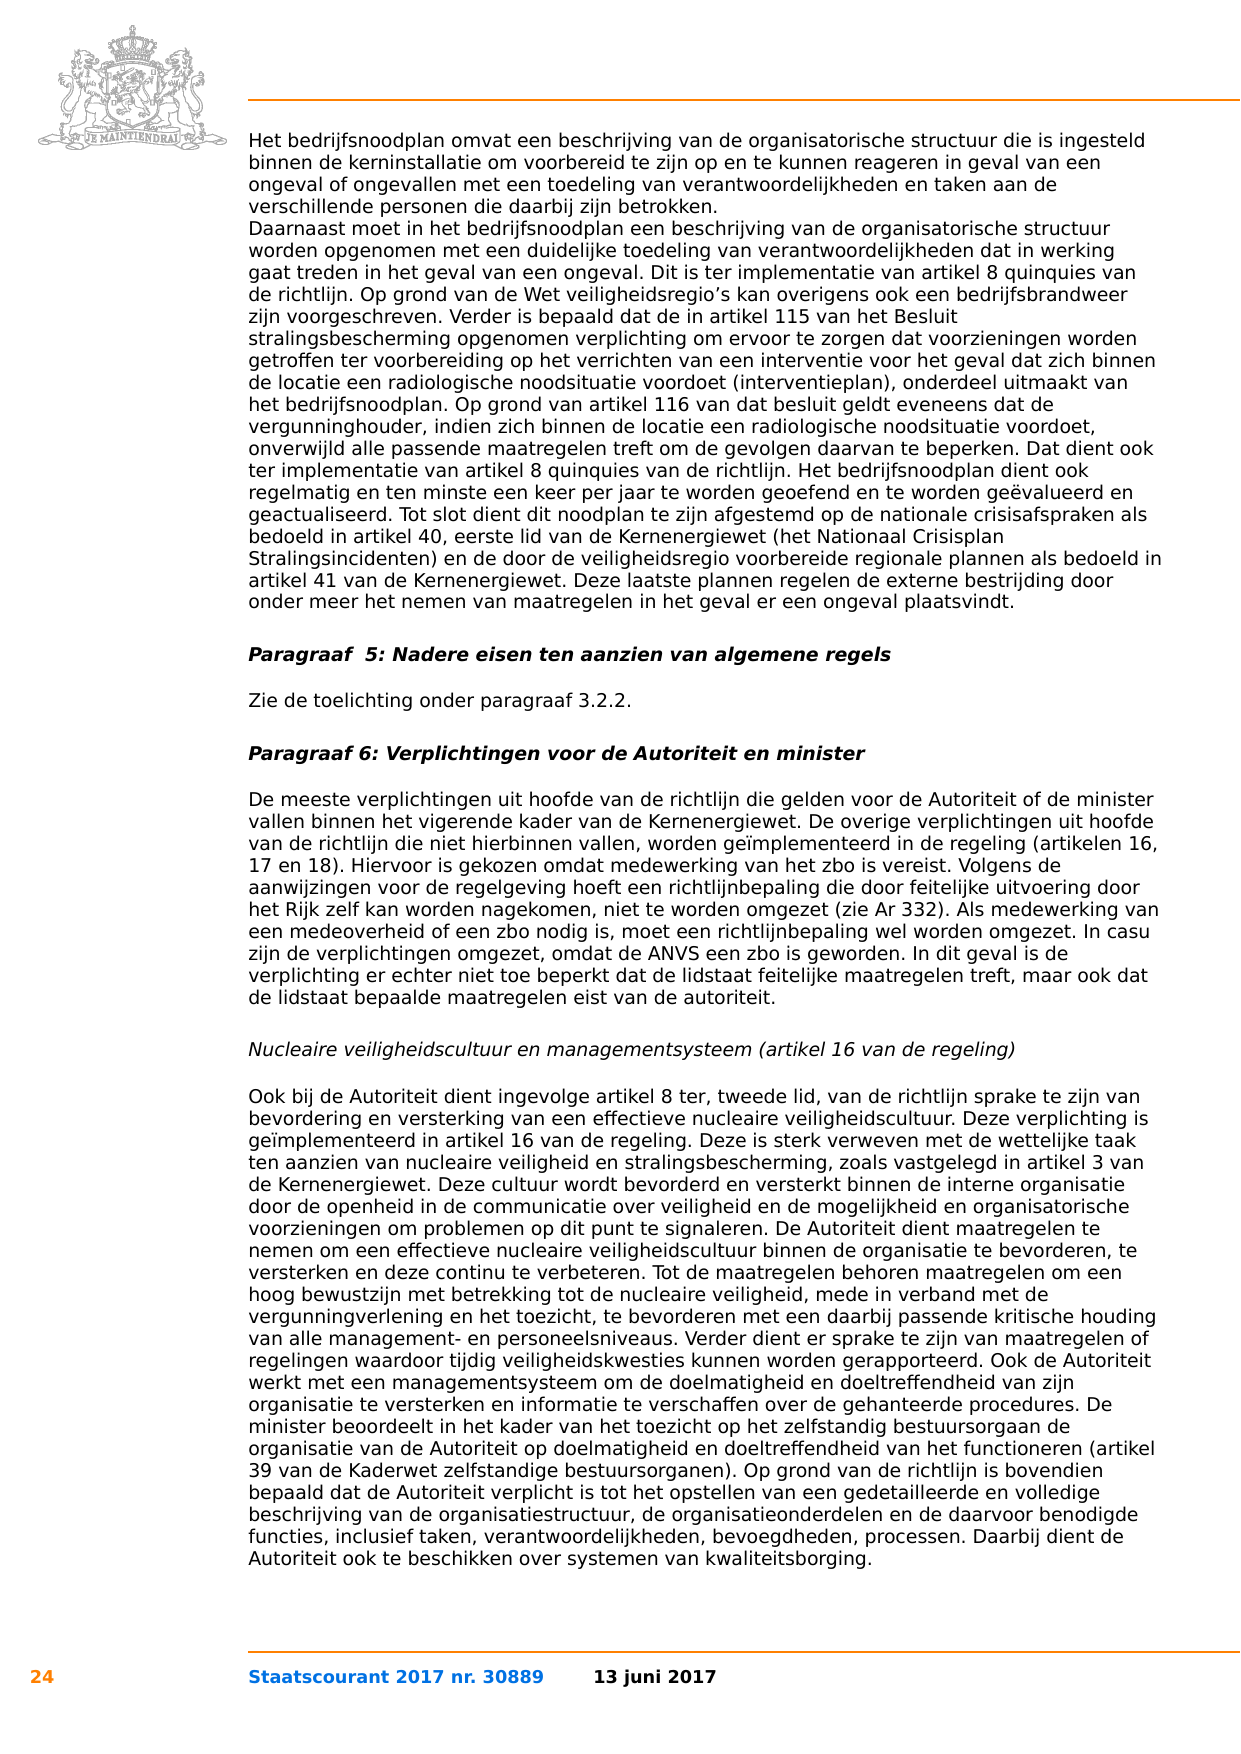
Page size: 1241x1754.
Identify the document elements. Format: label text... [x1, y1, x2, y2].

picture [38, 25, 227, 150]
subtitle Paragraaf 5: Nadere eisen ten aanzien van algemene regels [248, 643, 1163, 665]
text Ook bij de Autoriteit dient ingevolge artikel 8 ter, tweede lid, van de richtlijn sprake te zijn van bevordering en versterking van een effectieve nucleaire veiligheidscultuur. Deze verplichting is geïmplementeerd in artikel 16 van de regeling. Deze is sterk verweven met de wettelijke taak ten aanzien van nucleaire veiligheid en stralingsbescherming, zoals vastgelegd in artikel 3 van de Kernenergiewet. Deze cultuur wordt bevorderd en versterkt binnen de interne organisatie door de openheid in de communicatie over veiligheid en de mogelijkheid en organisatorische voorzieningen om problemen op dit punt te signaleren. De Autoriteit dient maatregelen te nemen om een effectieve nucleaire veiligheidscultuur binnen de organisatie te bevorderen, te versterken en deze continu te verbeteren. Tot de maatregelen behoren maatregelen om een hoog bewustzijn met betrekking tot de nucleaire veiligheid, mede in verband met de vergunningverlening en het toezicht, te bevorderen met een daarbij passende kritische houding van alle management- en personeelsniveaus. Verder dient er sprake te zijn van maatregelen of regelingen waardoor tijdig veiligheidskwesties kunnen worden gerapporteerd. Ook de Autoriteit werkt met een managementsysteem om de doelmatigheid en doeltreffendheid van zijn organisatie te versterken en informatie te verschaffen over de gehanteerde procedures. De minister beoordeelt in het kader van het toezicht op het zelfstandig bestuursorgaan de organisatie van de Autoriteit op doelmatigheid en doeltreffendheid van het functioneren (artikel 39 van de Kaderwet zelfstandige bestuursorganen). Op grond van de richtlijn is bovendien bepaald dat de Autoriteit verplicht is tot het opstellen van een gedetailleerde en volledige beschrijving van de organisatiestructuur, de organisatieonderdelen en de daarvoor benodigde functies, inclusief taken, verantwoordelijkheden, bevoegdheden, processen. Daarbij dient de Autoriteit ook te beschikken over systemen van kwaliteitsborging. [248, 1086, 1163, 1570]
text Zie de toelichting onder paragraaf 3.2.2. [248, 690, 1163, 712]
text De meeste verplichtingen uit hoofde van de richtlijn die gelden voor de Autoriteit of de minister vallen binnen het vigerende kader van de Kernenergiewet. De overige verplichtingen uit hoofde van de richtlijn die niet hierbinnen vallen, worden geïmplementeerd in de regeling (artikelen 16, 17 en 18). Hiervoor is gekozen omdat medewerking van het zbo is vereist. Volgens de aanwijzingen voor de regelgeving hoeft een richtlijnbepaling die door feitelijke uitvoering door het Rijk zelf kan worden nagekomen, niet te worden omgezet (zie Ar 332). Als medewerking van een medeoverheid of een zbo nodig is, moet een richtlijnbepaling wel worden omgezet. In casu zijn de verplichtingen omgezet, omdat de ANVS een zbo is geworden. In dit geval is de verplichting er echter niet toe beperkt dat de lidstaat feitelijke maatregelen treft, maar ook dat de lidstaat bepaalde maatregelen eist van de autoriteit. [248, 789, 1163, 1009]
text Daarnaast moet in het bedrijfsnoodplan een beschrijving van de organisatorische structuur worden opgenomen met een duidelijke toedeling van verantwoordelijkheden dat in werking gaat treden in het geval van een ongeval. Dit is ter implementatie van artikel 8 quinquies van de richtlijn. Op grond van de Wet veiligheidsregio’s kan overigens ook een bedrijfsbrandweer zijn voorgeschreven. Verder is bepaald dat de in artikel 115 van het Besluit stralingsbescherming opgenomen verplichting om ervoor te zorgen dat voorzieningen worden getroffen ter voorbereiding op het verrichten van een interventie voor het geval dat zich binnen de locatie een radiologische noodsituatie voordoet (interventieplan), onderdeel uitmaakt van het bedrijfsnoodplan. Op grond van artikel 116 van dat besluit geldt eveneens dat de vergunninghouder, indien zich binnen de locatie een radiologische noodsituatie voordoet, onverwijld alle passende maatregelen treft om de gevolgen daarvan te beperken. Dat dient ook ter implementatie van artikel 8 quinquies van de richtlijn. Het bedrijfsnoodplan dient ook regelmatig en ten minste een keer per jaar te worden geoefend en te worden geëvalueerd en geactualiseerd. Tot slot dient dit noodplan te zijn afgestemd op de nationale crisisafspraken als bedoeld in artikel 40, eerste lid van de Kernenergiewet (het Nationaal Crisisplan Stralingsincidenten) en de door de veiligheidsregio voorbereide regionale plannen als bedoeld in artikel 41 van de Kernenergiewet. Deze laatste plannen regelen de externe bestrijding door onder meer het nemen van maatregelen in het geval er een ongeval plaatsvindt. [248, 218, 1163, 613]
text Het bedrijfsnoodplan omvat een beschrijving van de organisatorische structuur die is ingesteld binnen de kerninstallatie om voorbereid te zijn op en te kunnen reageren in geval van een ongeval of ongevallen met een toedeling van verantwoordelijkheden en taken aan de verschillende personen die daarbij zijn betrokken. [248, 130, 1163, 218]
subtitle Paragraaf 6: Verplichtingen voor de Autoriteit en minister [248, 742, 1163, 764]
subtitle Nucleaire veiligheidscultuur en managementsysteem (artikel 16 van de regeling) [248, 1039, 1163, 1061]
